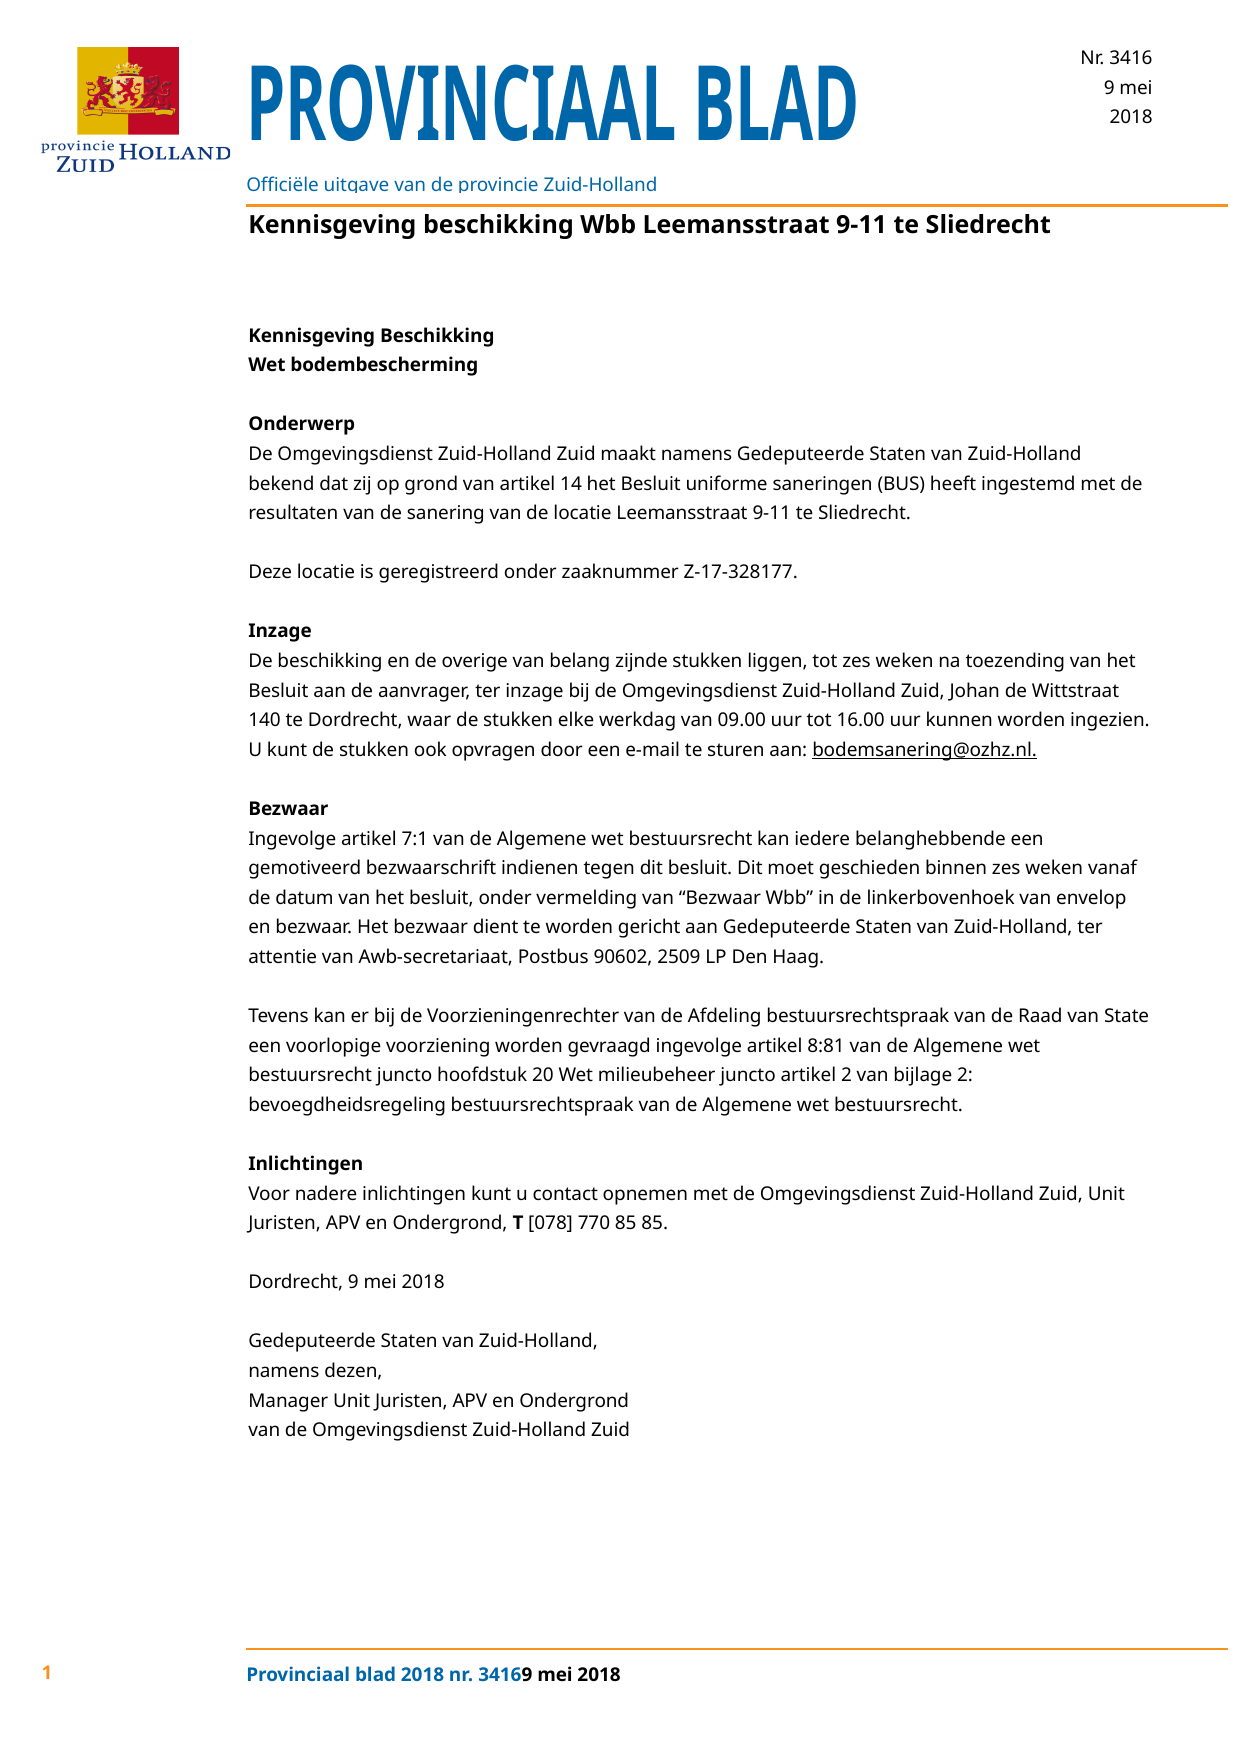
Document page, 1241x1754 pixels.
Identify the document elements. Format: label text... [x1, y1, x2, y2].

text Kennisgeving Beschikking [248, 322, 1152, 347]
text Inzage [248, 618, 1152, 643]
text Kennisgeving beschikking Wbb Leemansstraat 9-11 te Sliedrecht [248, 207, 1152, 241]
text Deze locatie is geregistreerd onder zaaknummer Z-17-328177. [248, 558, 1152, 584]
text Voor nadere inlichtingen kunt u contact opnemen met de Omgevingsdienst Zuid-Holland Zuid, Unit Juristen, APV en Ondergrond, T [078] 770 85 85. [248, 1180, 1152, 1235]
text De beschikking en de overige van belang zijnde stukken liggen, tot zes weken na toezending van het Besluit aan de aanvrager, ter inzage bij de Omgevingsdienst Zuid-Holland Zuid, Johan de Wittstraat 140 te Dordrecht, waar de stukken elke werkdag van 09.00 uur tot 16.00 uur kunnen worden ingezien. U kunt de stukken ook opvragen door een e-mail te sturen aan: bodemsanering@ozhz.nl. [248, 647, 1152, 762]
text Bezwaar [248, 795, 1152, 821]
text Manager Unit Juristen, APV en Ondergrond [248, 1387, 1152, 1412]
text Wet bodembescherming [248, 351, 1152, 377]
text Onderwerp [248, 411, 1152, 436]
text namens dezen, [248, 1357, 1152, 1383]
picture [41, 47, 231, 172]
text Tevens kan er bij de Voorzieningenrechter van de Afdeling bestuursrechtspraak van de Raad van State een voorlopige voorziening worden gevraagd ingevolge artikel 8:81 van de Algemene wet bestuursrecht juncto hoofdstuk 20 Wet milieubeheer juncto artikel 2 van bijlage 2: bevoegdheidsregeling bestuursrechtspraak van de Algemene wet bestuursrecht. [248, 1002, 1152, 1117]
text Gedeputeerde Staten van Zuid-Holland, [248, 1328, 1152, 1353]
text van de Omgevingsdienst Zuid-Holland Zuid [248, 1416, 1152, 1442]
text Inlichtingen [248, 1150, 1152, 1176]
text Ingevolge artikel 7:1 van de Algemene wet bestuursrecht kan iedere belanghebbende een gemotiveerd bezwaarschrift indienen tegen dit besluit. Dit moet geschieden binnen zes weken vanaf de datum van het besluit, onder vermelding van “Bezwaar Wbb” in de linkerbovenhoek van envelop en bezwaar. Het bezwaar dient te worden gericht aan Gedeputeerde Staten van Zuid-Holland, ter attentie van Awb-secretariaat, Postbus 90602, 2509 LP Den Haag. [248, 825, 1152, 969]
text De Omgevingsdienst Zuid-Holland Zuid maakt namens Gedeputeerde Staten van Zuid-Holland bekend dat zij op grond van artikel 14 het Besluit uniforme saneringen (BUS) heeft ingestemd met de resultaten van de sanering van de locatie Leemansstraat 9-11 te Sliedrecht. [248, 440, 1152, 525]
text Dordrecht, 9 mei 2018 [248, 1268, 1152, 1294]
